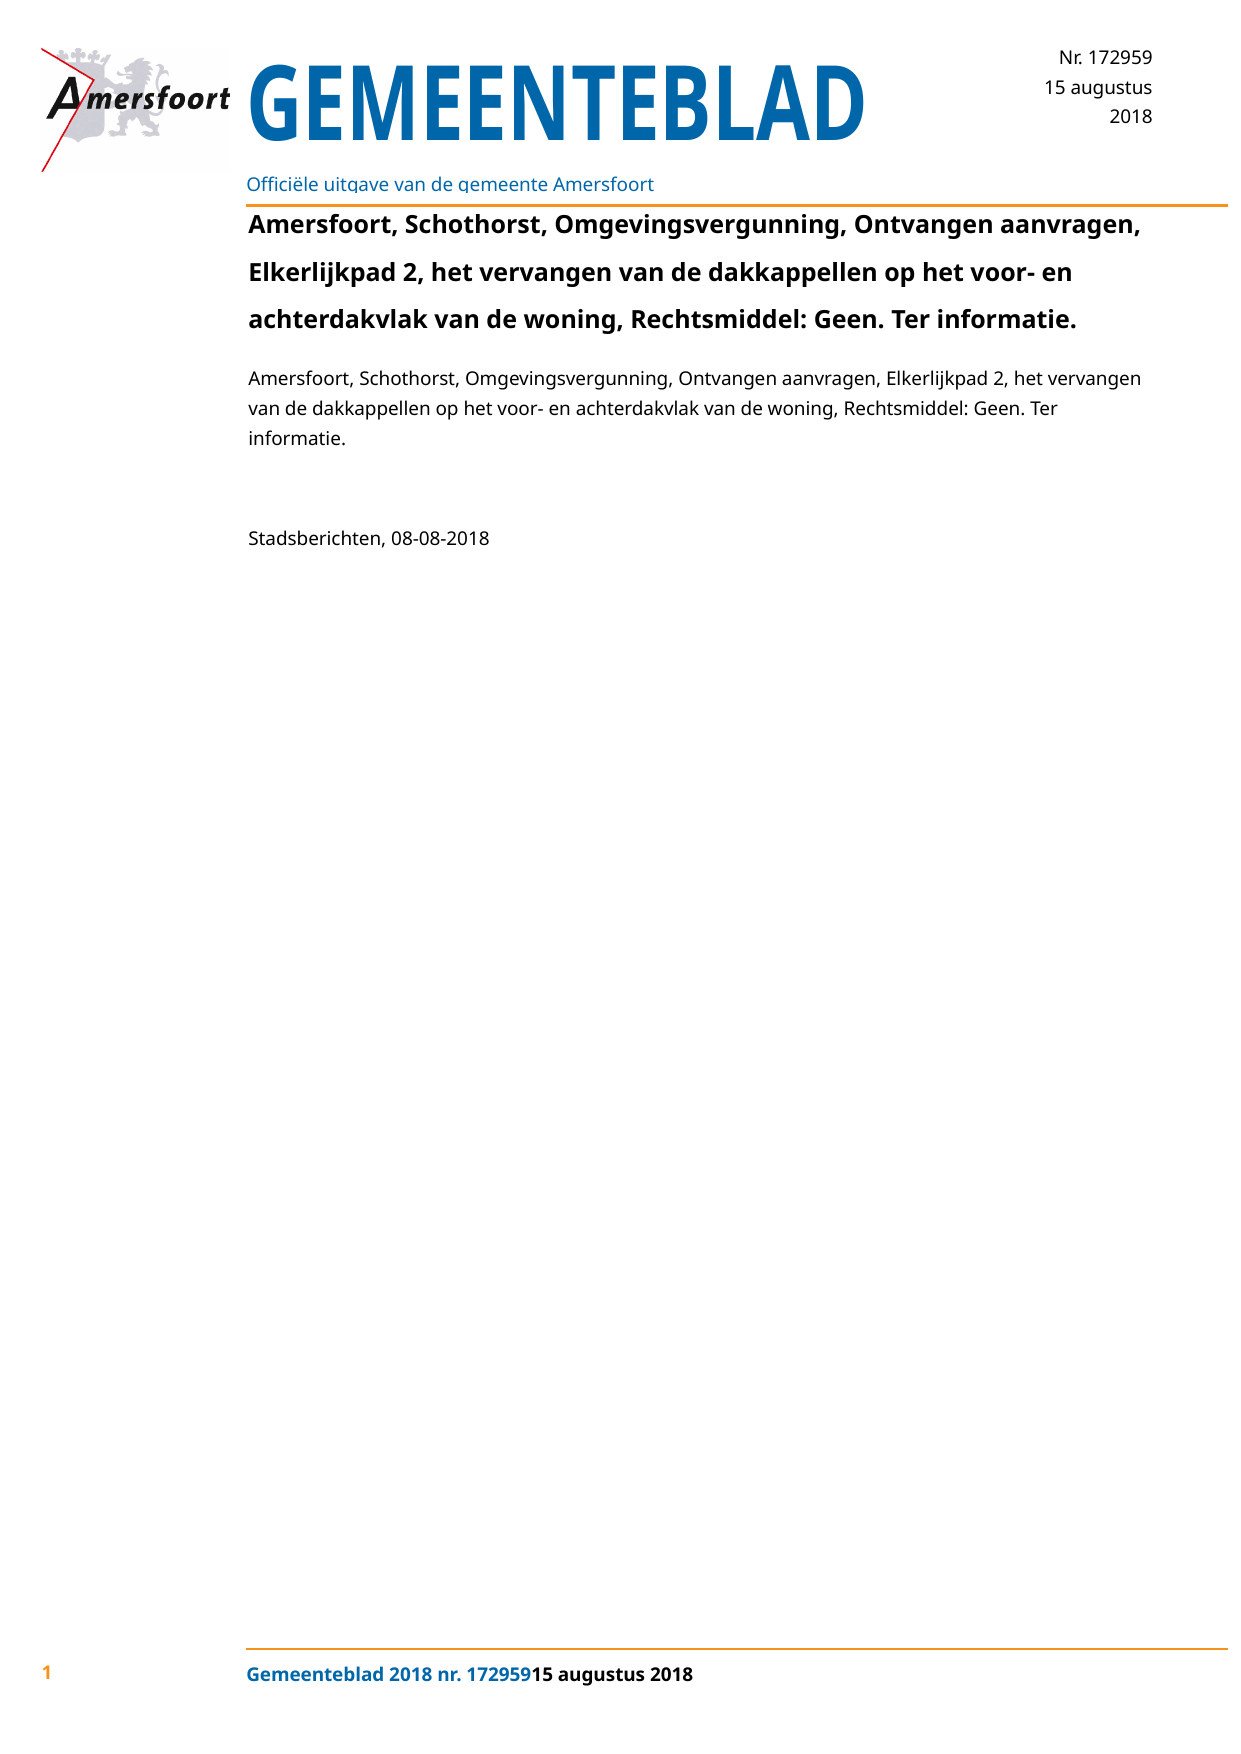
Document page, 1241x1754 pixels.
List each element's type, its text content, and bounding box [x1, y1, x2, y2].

text Amersfoort, Schothorst, Omgevingsvergunning, Ontvangen aanvragen, Elkerlijkpad 2, het vervangen van de dakkappellen op het voor- en achterdakvlak van de woning, Rechtsmiddel: Geen. Ter informatie. [248, 207, 1152, 336]
text Stadsberichten, 08-08-2018 [248, 526, 1152, 551]
picture [41, 47, 231, 172]
text Amersfoort, Schothorst, Omgevingsvergunning, Ontvangen aanvragen, Elkerlijkpad 2, het vervangen van de dakkappellen op het voor- en achterdakvlak van de woning, Rechtsmiddel: Geen. Ter informatie. [248, 366, 1152, 450]
